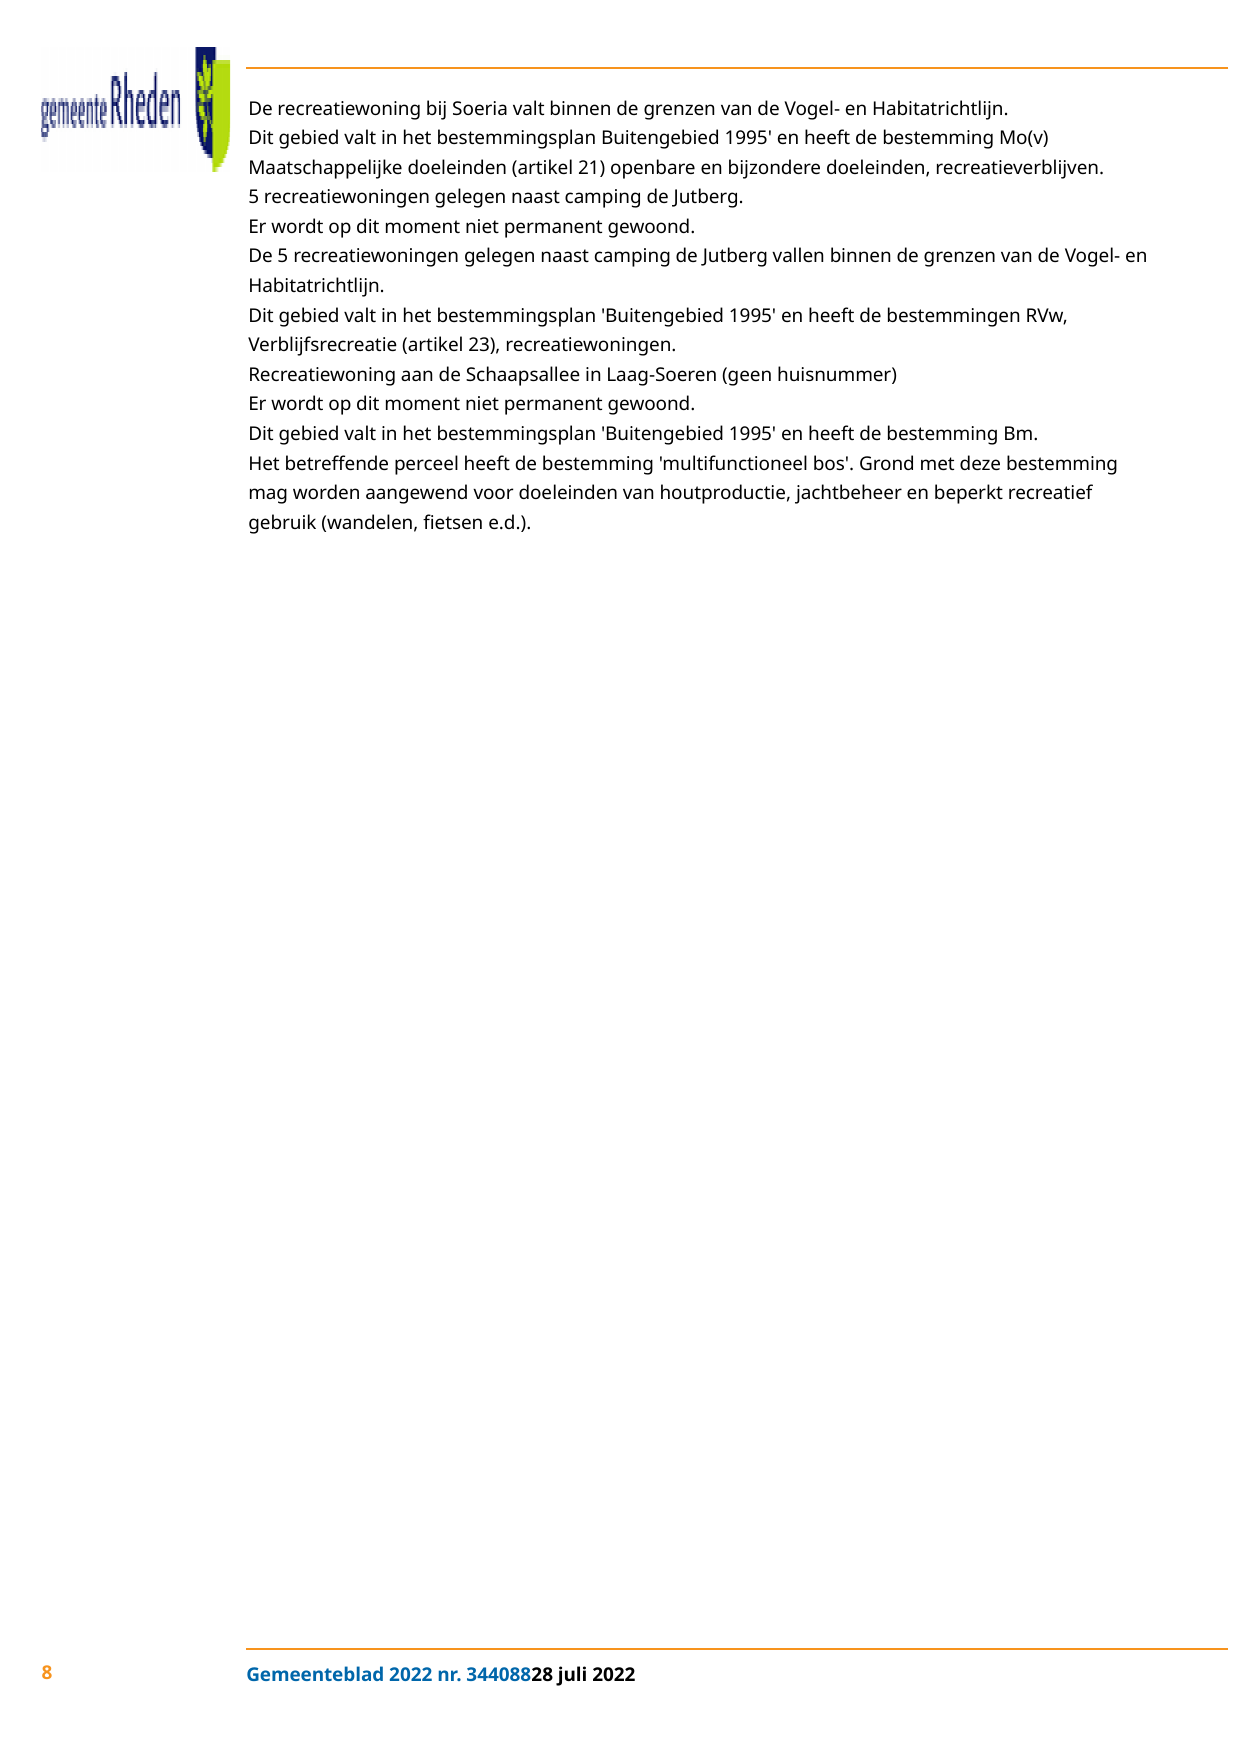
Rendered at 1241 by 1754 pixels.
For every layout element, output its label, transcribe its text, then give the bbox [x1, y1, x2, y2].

text Dit gebied valt in het bestemmingsplan Buitengebied 1995' en heeft de bestemming Mo(v) Maatschappelijke doeleinden (artikel 21) openbare en bijzondere doeleinden, recreatieverblijven. [248, 124, 1152, 180]
text 5 recreatiewoningen gelegen naast camping de Jutberg. [248, 183, 1152, 209]
text De recreatiewoning bij Soeria valt binnen de grenzen van de Vogel- en Habitatrichtlijn. [248, 95, 1152, 121]
text Het betreffende perceel heeft de bestemming 'multifunctioneel bos'. Grond met deze bestemming mag worden aangewend voor doeleinden van houtproductie, jachtbeheer en beperkt recreatief gebruik (wandelen, fietsen e.d.). [248, 450, 1152, 535]
text Er wordt op dit moment niet permanent gewoond. [248, 213, 1152, 239]
picture [41, 47, 231, 172]
text Dit gebied valt in het bestemmingsplan 'Buitengebied 1995' en heeft de bestemmingen RVw, Verblijfsrecreatie (artikel 23), recreatiewoningen. [248, 302, 1152, 357]
text Er wordt op dit moment niet permanent gewoond. [248, 391, 1152, 416]
text De 5 recreatiewoningen gelegen naast camping de Jutberg vallen binnen de grenzen van de Vogel- en Habitatrichtlijn. [248, 243, 1152, 298]
text Dit gebied valt in het bestemmingsplan 'Buitengebied 1995' en heeft de bestemming Bm. [248, 420, 1152, 446]
text Recreatiewoning aan de Schaapsallee in Laag-Soeren (geen huisnummer) [248, 361, 1152, 387]
